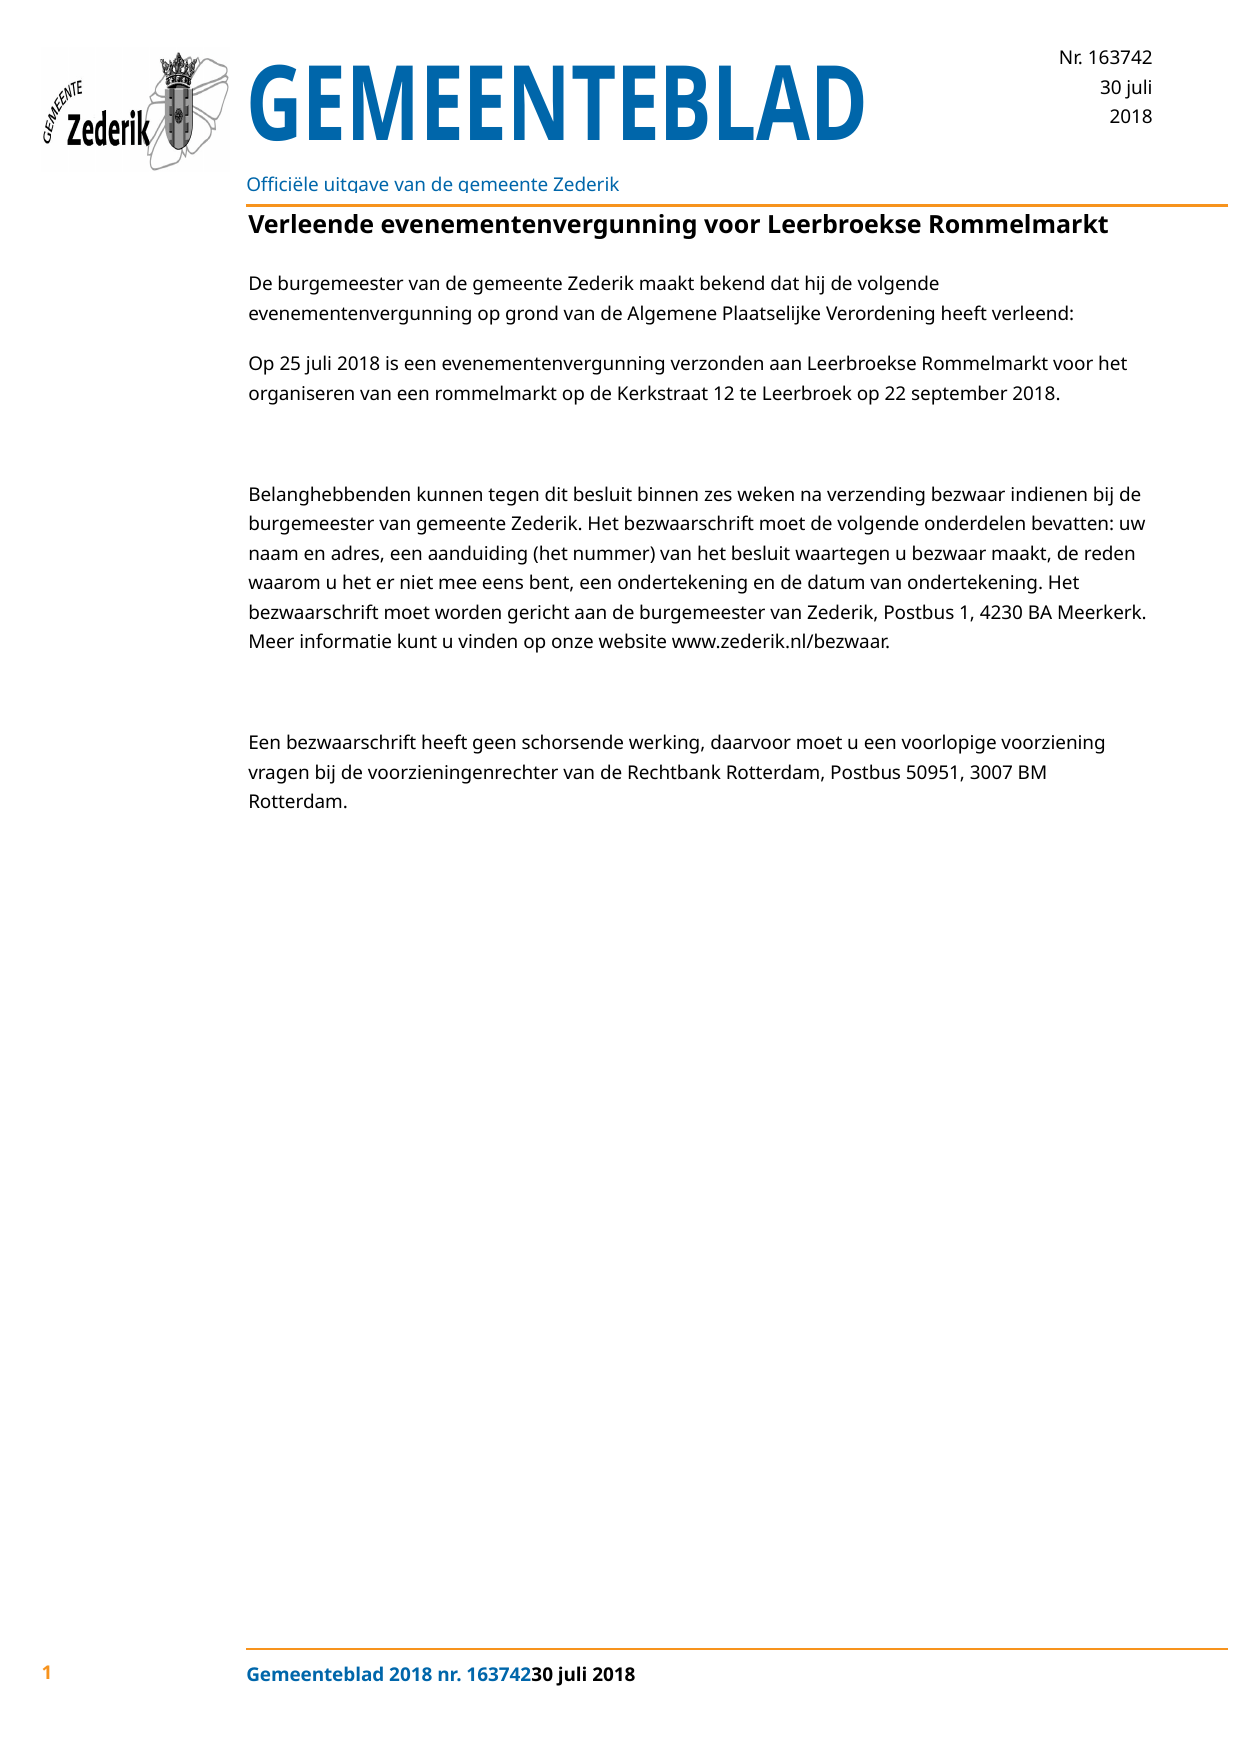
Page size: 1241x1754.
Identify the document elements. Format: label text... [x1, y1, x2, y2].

text Een bezwaarschrift heeft geen schorsende werking, daarvoor moet u een voorlopige voorziening vragen bij de voorzieningenrechter van de Rechtbank Rotterdam, Postbus 50951, 3007 BM Rotterdam. [248, 729, 1152, 814]
text De burgemeester van de gemeente Zederik maakt bekend dat hij de volgende evenementenvergunning op grond van de Algemene Plaatselijke Verordening heeft verleend: [248, 270, 1152, 326]
text Verleende evenementenvergunning voor Leerbroekse Rommelmarkt [248, 207, 1152, 241]
picture [41, 47, 231, 172]
text Op 25 juli 2018 is een evenementenvergunning verzonden aan Leerbroekse Rommelmarkt voor het organiseren van een rommelmarkt op de Kerkstraat 12 te Leerbroek op 22 september 2018. [248, 350, 1152, 406]
text Belanghebbenden kunnen tegen dit besluit binnen zes weken na verzending bezwaar indienen bij de burgemeester van gemeente Zederik. Het bezwaarschrift moet de volgende onderdelen bevatten: uw naam en adres, een aanduiding (het nummer) van het besluit waartegen u bezwaar maakt, de reden waarom u het er niet mee eens bent, een ondertekening en de datum van ondertekening. Het bezwaarschrift moet worden gericht aan de burgemeester van Zederik, Postbus 1, 4230 BA Meerkerk. Meer informatie kunt u vinden op onze website www.zederik.nl/bezwaar. [248, 481, 1152, 654]
